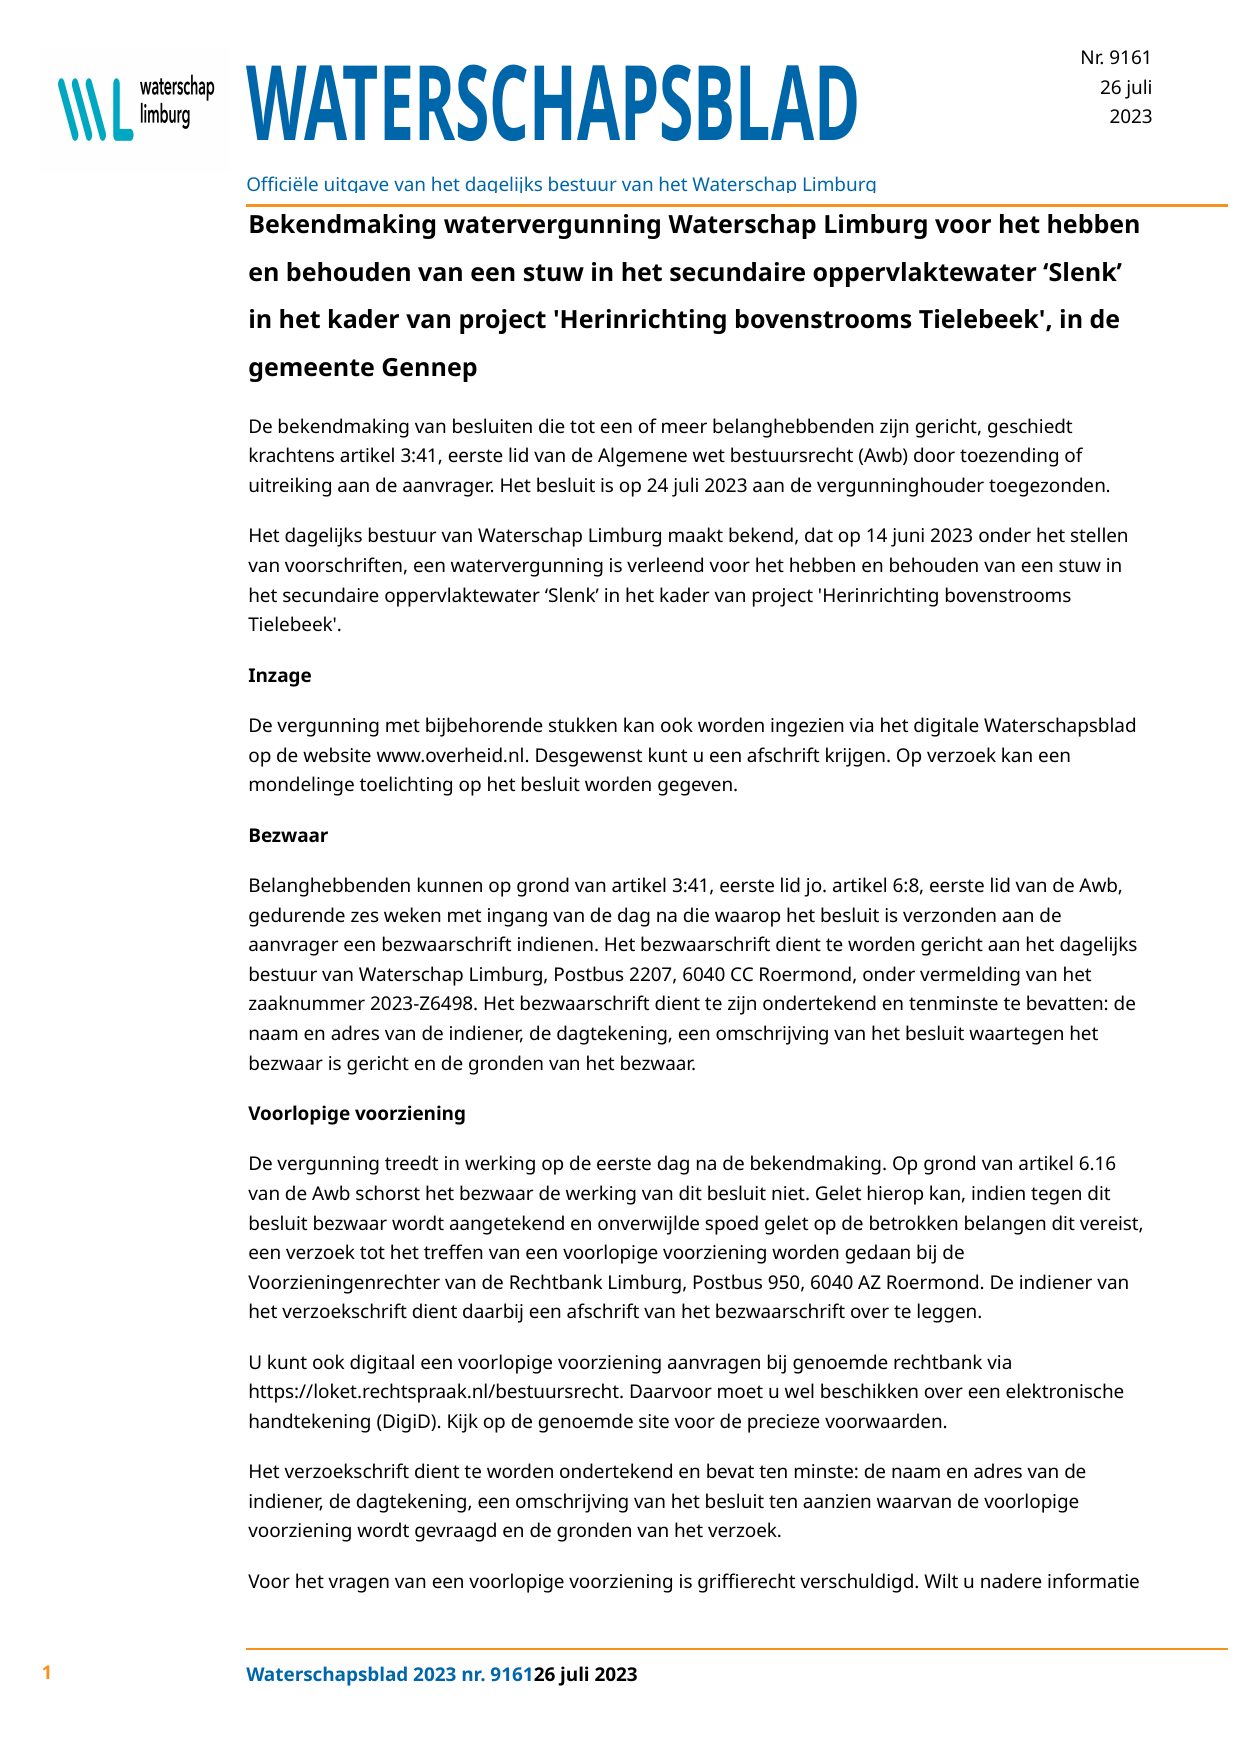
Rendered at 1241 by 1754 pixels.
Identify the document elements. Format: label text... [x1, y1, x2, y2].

text Voorlopige voorziening [248, 1100, 1152, 1126]
text Het dagelijks bestuur van Waterschap Limburg maakt bekend, dat op 14 juni 2023 onder het stellen van voorschriften, een watervergunning is verleend voor het hebben en behouden van een stuw in het secundaire oppervlaktewater ‘Slenk’ in het kader van project 'Herinrichting bovenstrooms Tielebeek'. [248, 523, 1152, 637]
text Bekendmaking watervergunning Waterschap Limburg voor het hebben en behouden van een stuw in het secundaire oppervlaktewater ‘Slenk’ in het kader van project 'Herinrichting bovenstrooms Tielebeek', in de gemeente Gennep [248, 207, 1152, 384]
text De vergunning treedt in werking op de eerste dag na de bekendmaking. Op grond van artikel 6.16 van de Awb schorst het bezwaar de werking van dit besluit niet. Gelet hierop kan, indien tegen dit besluit bezwaar wordt aangetekend en onverwijlde spoed gelet op de betrokken belangen dit vereist, een verzoek tot het treffen van een voorlopige voorziening worden gedaan bij de Voorzieningenrechter van de Rechtbank Limburg, Postbus 950, 6040 AZ Roermond. De indiener van het verzoekschrift dient daarbij een afschrift van het bezwaarschrift over te leggen. [248, 1151, 1152, 1324]
text Voor het vragen van een voorlopige voorziening is griffierecht verschuldigd. Wilt u nadere informatie [248, 1568, 1152, 1594]
text De vergunning met bijbehorende stukken kan ook worden ingezien via het digitale Waterschapsblad op de website www.overheid.nl. Desgewenst kunt u een afschrift krijgen. Op verzoek kan een mondelinge toelichting op het besluit worden gegeven. [248, 712, 1152, 797]
picture [41, 47, 231, 172]
text De bekendmaking van besluiten die tot een of meer belanghebbenden zijn gericht, geschiedt krachtens artikel 3:41, eerste lid van de Algemene wet bestuursrecht (Awb) door toezending of uitreiking aan de aanvrager. Het besluit is op 24 juli 2023 aan de vergunninghouder toegezonden. [248, 413, 1152, 498]
text U kunt ook digitaal een voorlopige voorziening aanvragen bij genoemde rechtbank via https://loket.rechtspraak.nl/bestuursrecht. Daarvoor moet u wel beschikken over een elektronische handtekening (DigiD). Kijk op de genoemde site voor de precieze voorwaarden. [248, 1349, 1152, 1434]
text Het verzoekschrift dient te worden ondertekend en bevat ten minste: de naam en adres van de indiener, de dagtekening, een omschrijving van het besluit ten aanzien waarvan de voorlopige voorziening wordt gevraagd en de gronden van het verzoek. [248, 1458, 1152, 1543]
text Bezwaar [248, 822, 1152, 848]
text Inzage [248, 662, 1152, 688]
text Belanghebbenden kunnen op grond van artikel 3:41, eerste lid jo. artikel 6:8, eerste lid van de Awb, gedurende zes weken met ingang van de dag na die waarop het besluit is verzonden aan de aanvrager een bezwaarschrift indienen. Het bezwaarschrift dient te worden gericht aan het dagelijks bestuur van Waterschap Limburg, Postbus 2207, 6040 CC Roermond, onder vermelding van het zaaknummer 2023-Z6498. Het bezwaarschrift dient te zijn ondertekend en tenminste te bevatten: de naam en adres van de indiener, de dagtekening, een omschrijving van het besluit waartegen het bezwaar is gericht en de gronden van het bezwaar. [248, 872, 1152, 1076]
